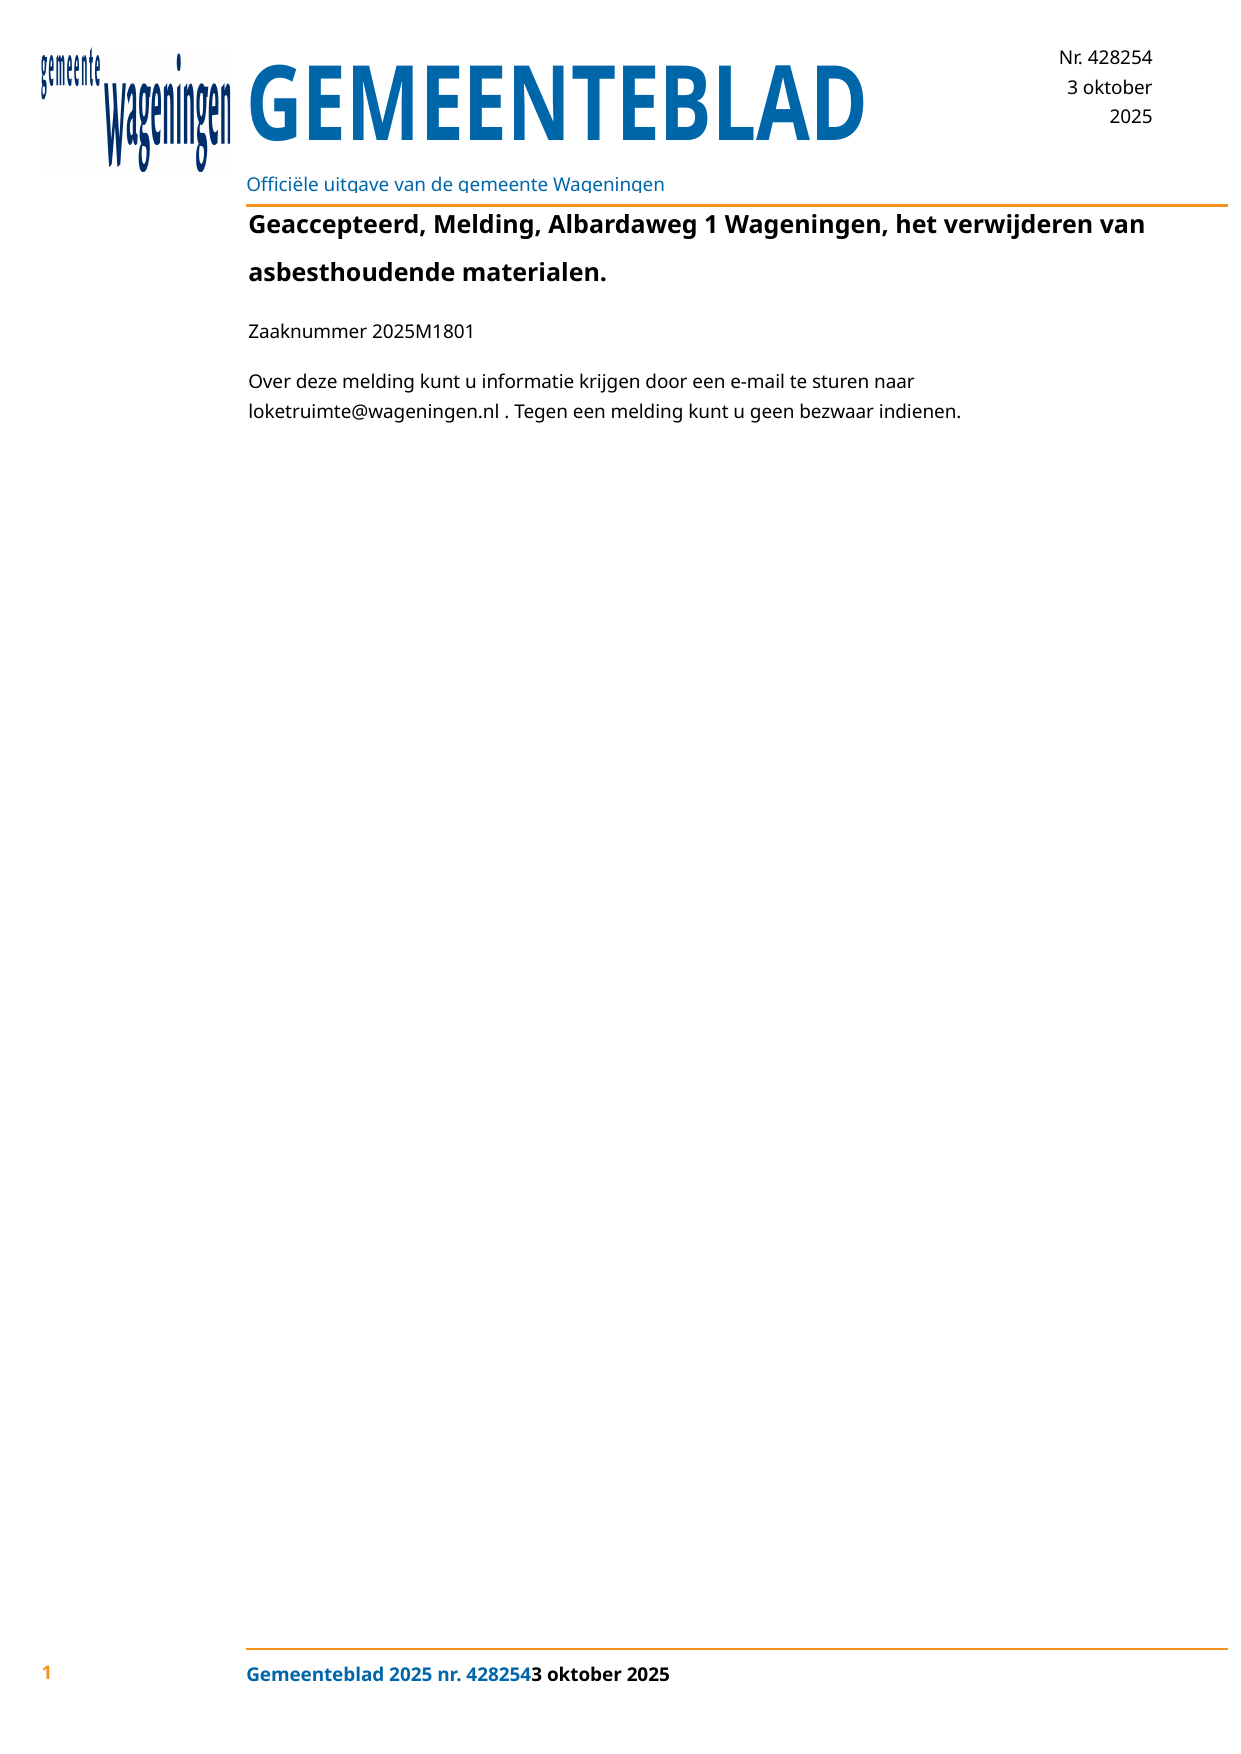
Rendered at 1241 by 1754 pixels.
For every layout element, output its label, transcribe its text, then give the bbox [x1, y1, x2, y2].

text Over deze melding kunt u informatie krijgen door een e-mail te sturen naar loketruimte@wageningen.nl . Tegen een melding kunt u geen bezwaar indienen. [248, 368, 1152, 424]
picture [41, 47, 231, 172]
text Zaaknummer 2025M1801 [248, 318, 1152, 344]
text Geaccepteerd, Melding, Albardaweg 1 Wageningen, het verwijderen van asbesthoudende materialen. [248, 207, 1152, 288]
